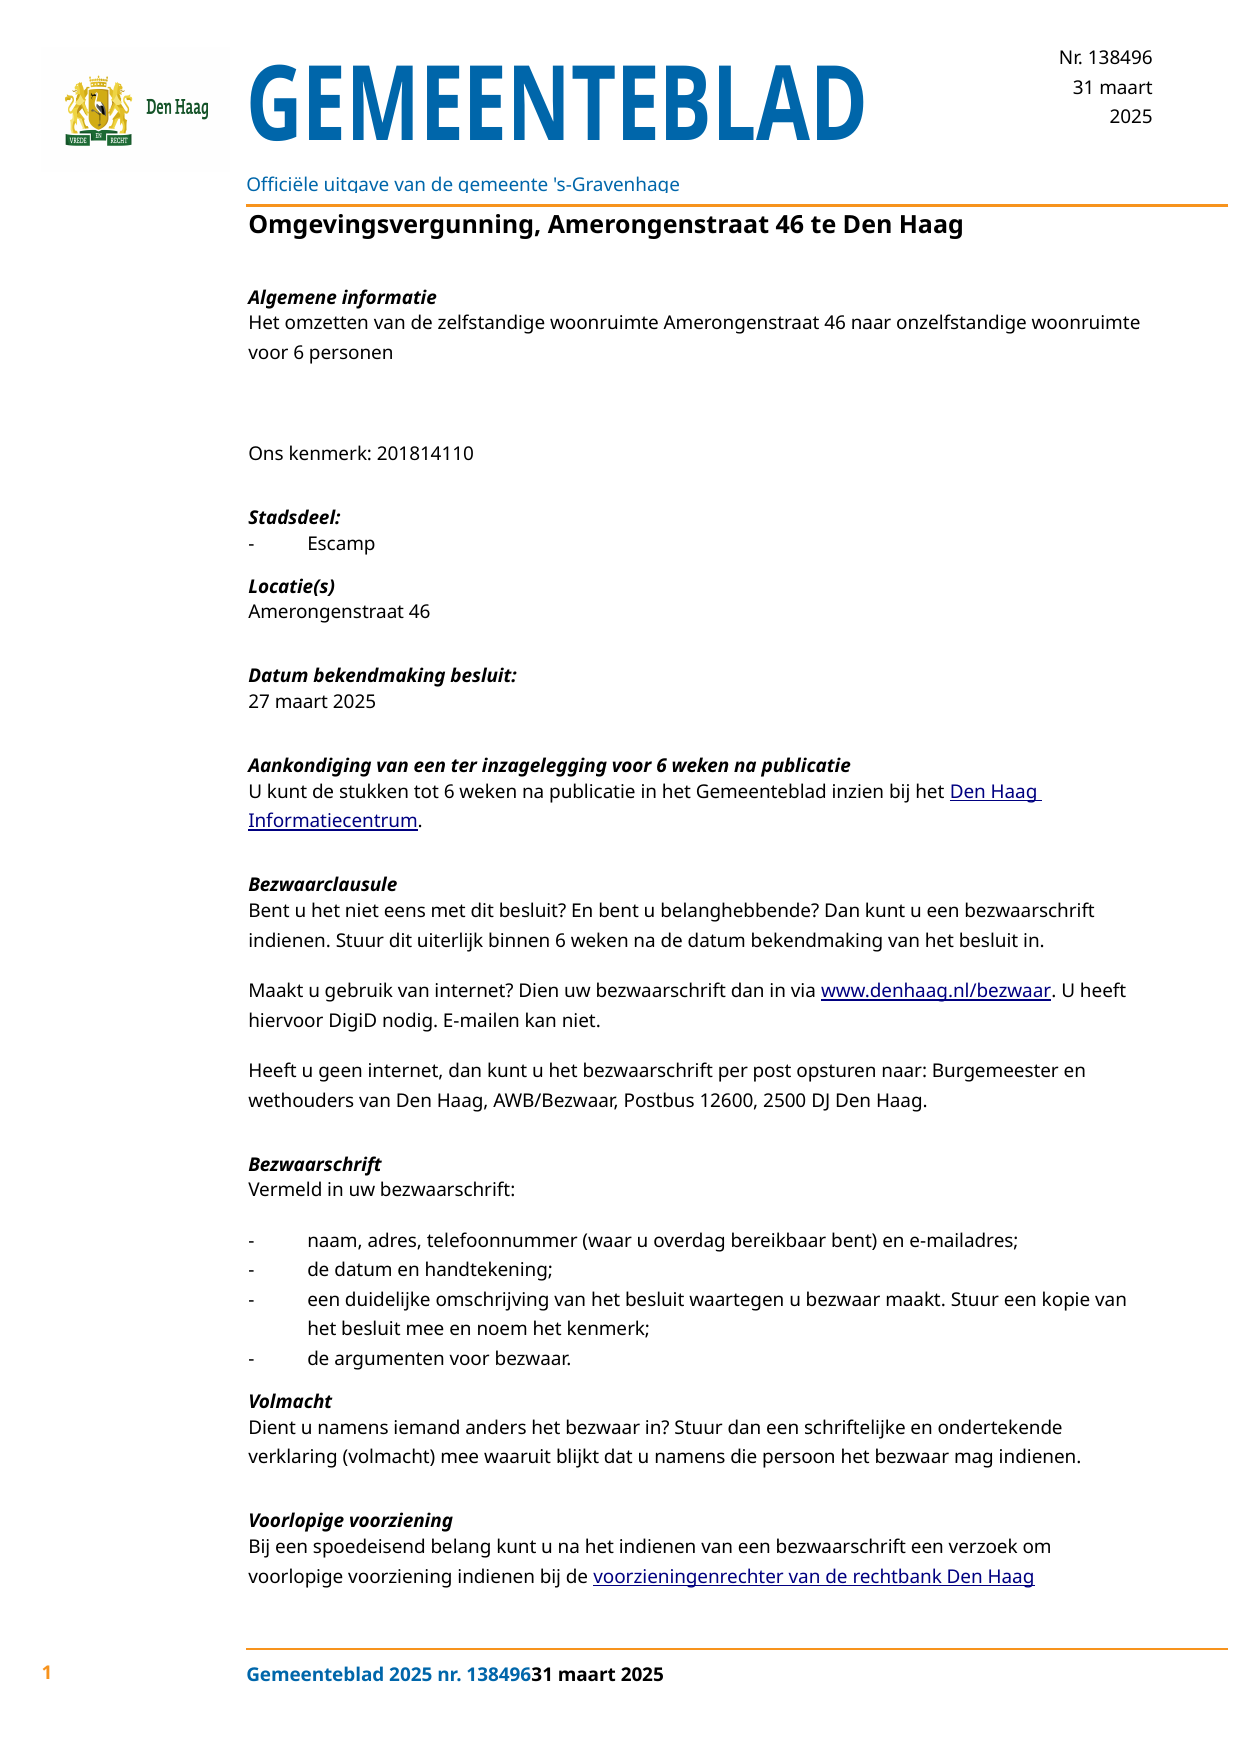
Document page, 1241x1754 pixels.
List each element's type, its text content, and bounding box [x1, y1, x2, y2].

list een duidelijke omschrijving van het besluit waartegen u bezwaar maakt. Stuur een kopie van het besluit mee en noem het kenmerk; [248, 1286, 1152, 1341]
picture [41, 47, 231, 172]
text Voorlopige voorziening [248, 1508, 1152, 1533]
text Maakt u gebruik van internet? Dien uw bezwaarschrift dan in via www.denhaag.nl/bezwaar. U heeft hiervoor DigiD nodig. E-mailen kan niet. [248, 977, 1152, 1032]
list Escamp [248, 530, 1152, 555]
text Bij een spoedeisend belang kunt u na het indienen van een bezwaarschrift een verzoek om voorlopige voorziening indienen bij de voorzieningenrechter van de rechtbank Den Haag [248, 1533, 1152, 1589]
text Bezwaarschrift [248, 1151, 1152, 1176]
text Volmacht [248, 1388, 1152, 1414]
text 27 maart 2025 [248, 688, 1152, 714]
text Dient u namens iemand anders het bezwaar in? Stuur dan een schriftelijke en ondertekende verklaring (volmacht) mee waaruit blijkt dat u namens die persoon het bezwaar mag indienen. [248, 1414, 1152, 1469]
text Omgevingsvergunning, Amerongenstraat 46 te Den Haag [248, 207, 1152, 241]
text U kunt de stukken tot 6 weken na publicatie in het Gemeenteblad inzien bij het Den Haag Informatiecentrum. [248, 778, 1152, 833]
list de argumenten voor bezwaar. [248, 1345, 1152, 1371]
text Ons kenmerk: 201814110 [248, 440, 1152, 466]
text Het omzetten van de zelfstandige woonruimte Amerongenstraat 46 naar onzelfstandige woonruimte voor 6 personen [248, 309, 1152, 365]
text Locatie(s) [248, 573, 1152, 598]
text Bent u het niet eens met dit besluit? En bent u belanghebbende? Dan kunt u een bezwaarschrift indienen. Stuur dit uiterlijk binnen 6 weken na de datum bekendmaking van het besluit in. [248, 897, 1152, 952]
text Datum bekendmaking besluit: [248, 662, 1152, 688]
text Vermeld in uw bezwaarschrift: [248, 1176, 1152, 1202]
list de datum en handtekening; [248, 1256, 1152, 1282]
text Aankondiging van een ter inzagelegging voor 6 weken na publicatie [248, 752, 1152, 778]
text Bezwaarclausule [248, 871, 1152, 897]
list naam, adres, telefoonnummer (waar u overdag bereikbaar bent) en e-mailadres; [248, 1227, 1152, 1253]
text Stadsdeel: [248, 504, 1152, 530]
text Amerongenstraat 46 [248, 598, 1152, 624]
text Heeft u geen internet, dan kunt u het bezwaarschrift per post opsturen naar: Burgemeester en wethouders van Den Haag, AWB/Bezwaar, Postbus 12600, 2500 DJ Den Haag. [248, 1057, 1152, 1112]
text Algemene informatie [248, 284, 1152, 309]
